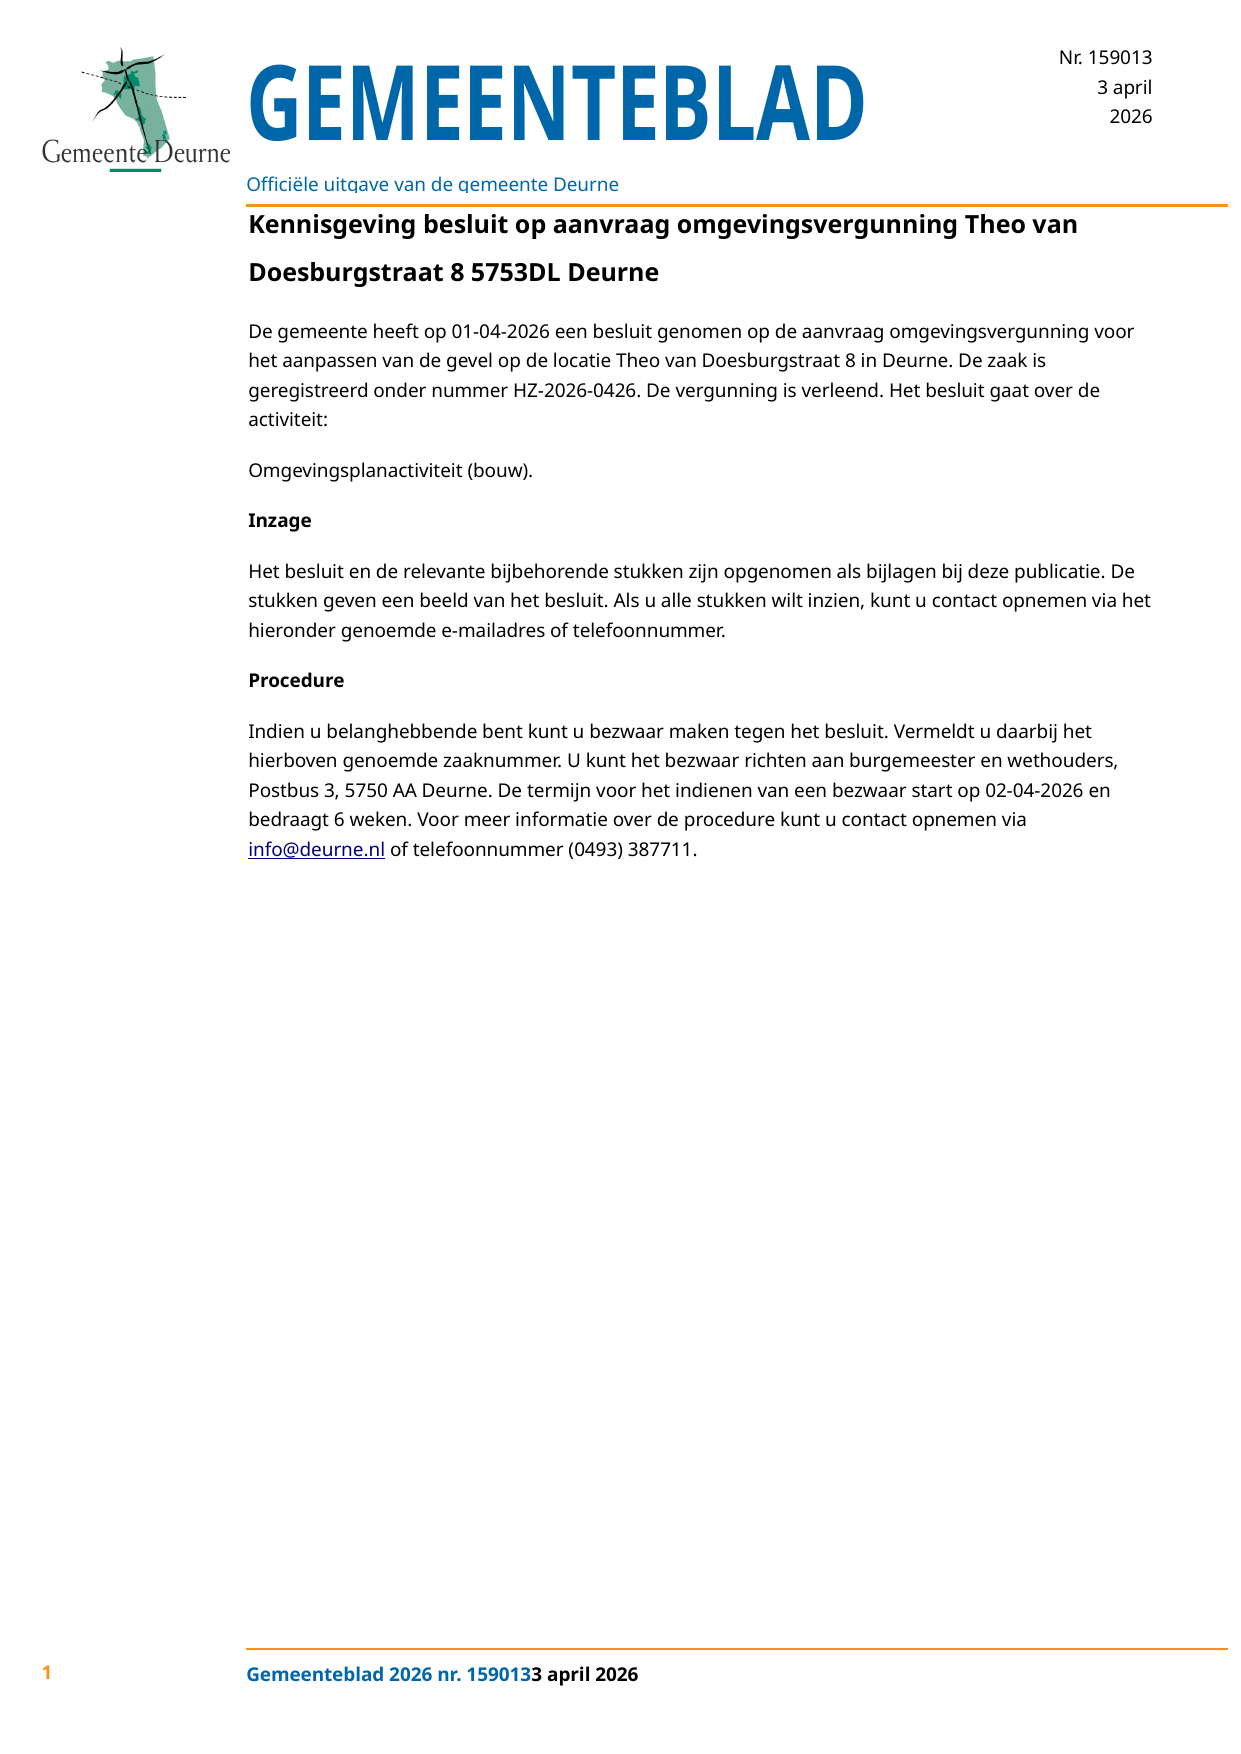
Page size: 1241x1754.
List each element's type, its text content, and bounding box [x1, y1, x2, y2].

picture [41, 47, 231, 172]
text De gemeente heeft op 01-04-2026 een besluit genomen op de aanvraag omgevingsvergunning voor het aanpassen van de gevel op de locatie Theo van Doesburgstraat 8 in Deurne. De zaak is geregistreerd onder nummer HZ-2026-0426. De vergunning is verleend. Het besluit gaat over de activiteit: [248, 318, 1152, 432]
text Het besluit en de relevante bijbehorende stukken zijn opgenomen als bijlagen bij deze publicatie. De stukken geven een beeld van het besluit. Als u alle stukken wilt inzien, kunt u contact opnemen via het hieronder genoemde e-mailadres of telefoonnummer. [248, 558, 1152, 643]
text Inzage [248, 507, 1152, 533]
text Kennisgeving besluit op aanvraag omgevingsvergunning Theo van Doesburgstraat 8 5753DL Deurne [248, 207, 1152, 288]
text Procedure [248, 667, 1152, 693]
text Omgevingsplanactiviteit (bouw). [248, 457, 1152, 483]
text Indien u belanghebbende bent kunt u bezwaar maken tegen het besluit. Vermeldt u daarbij het hierboven genoemde zaaknummer. U kunt het bezwaar richten aan burgemeester en wethouders, Postbus 3, 5750 AA Deurne. De termijn voor het indienen van een bezwaar start op 02-04-2026 en bedraagt 6 weken. Voor meer informatie over de procedure kunt u contact opnemen via info@deurne.nl of telefoonnummer (0493) 387711. [248, 718, 1152, 862]
